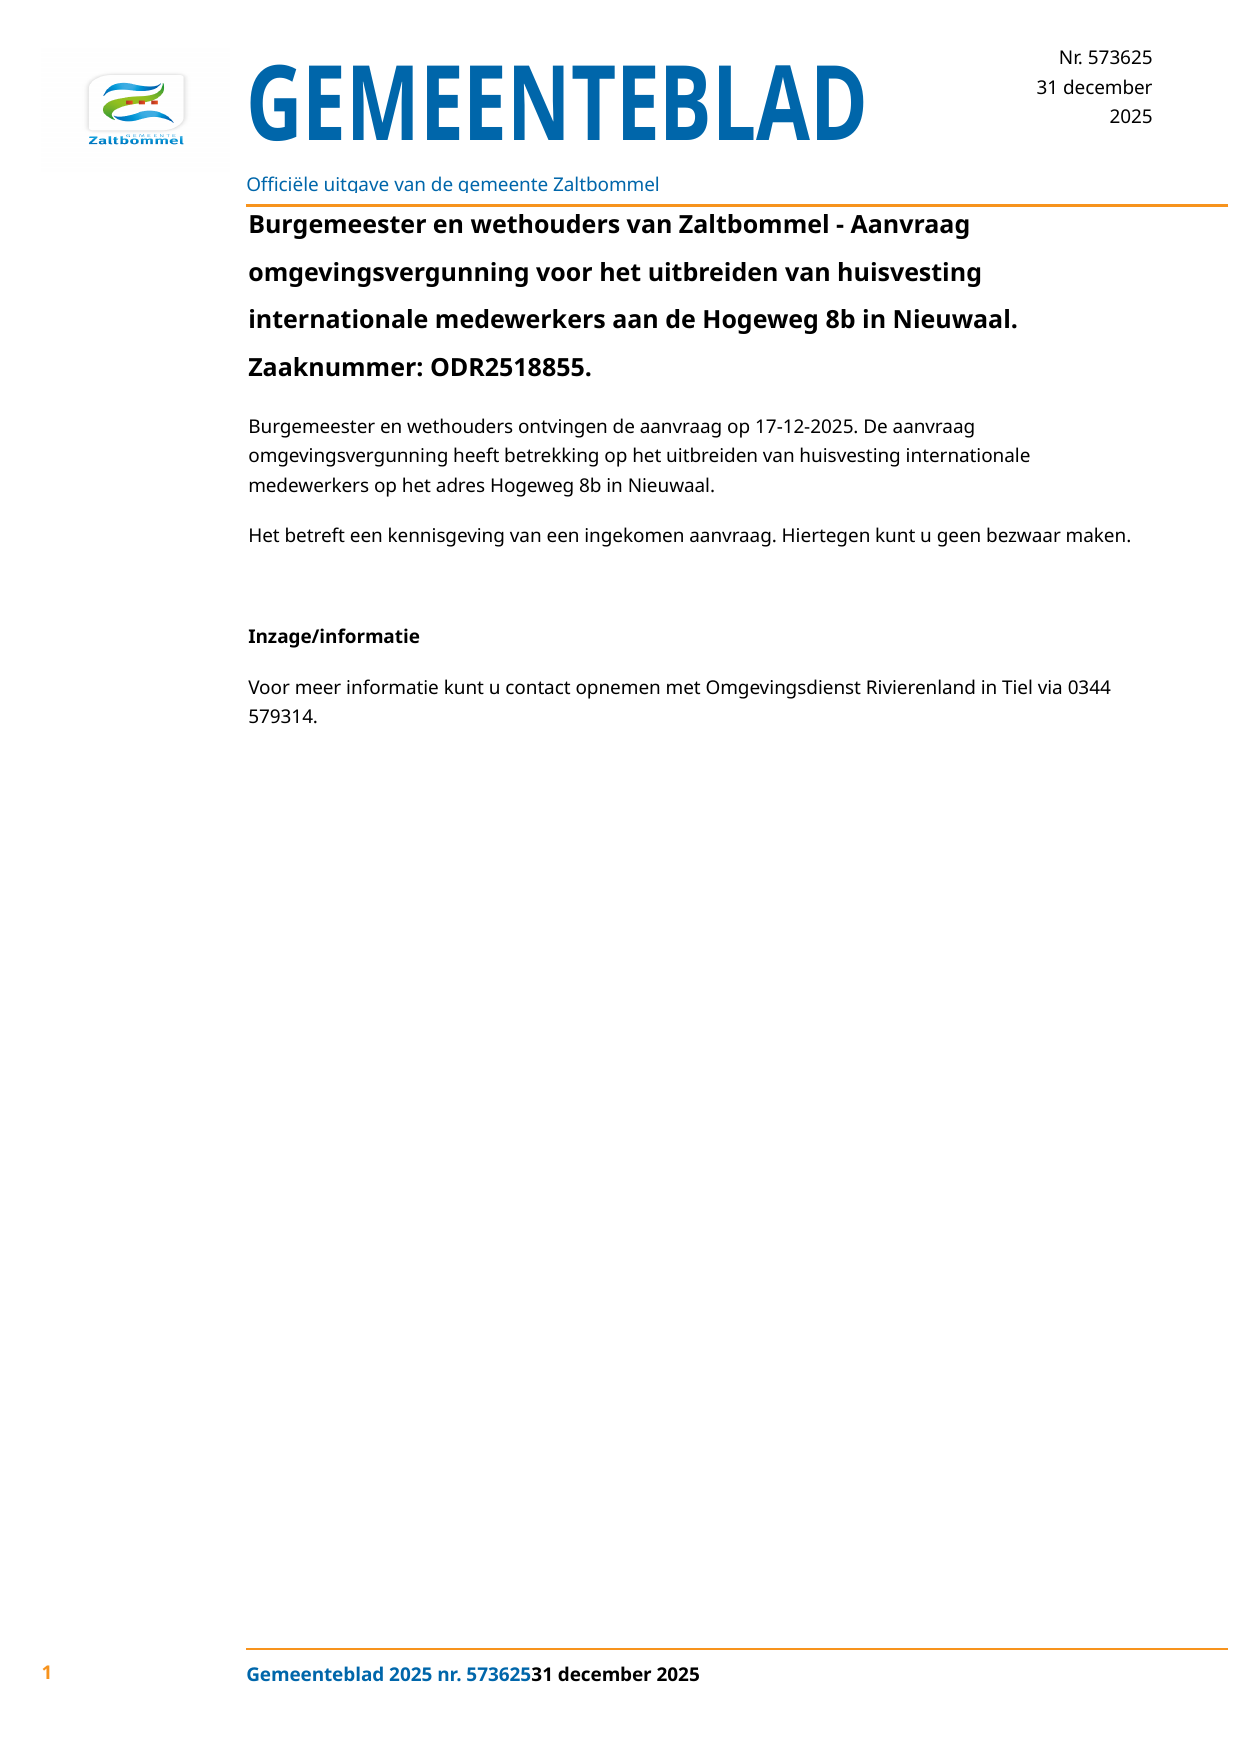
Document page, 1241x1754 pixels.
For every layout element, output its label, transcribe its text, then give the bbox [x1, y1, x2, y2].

text Inzage/informatie [248, 623, 1152, 649]
picture [41, 47, 231, 172]
text Het betreft een kennisgeving van een ingekomen aanvraag. Hiertegen kunt u geen bezwaar maken. [248, 523, 1152, 548]
text Voor meer informatie kunt u contact opnemen met Omgevingsdienst Rivierenland in Tiel via 0344 579314. [248, 674, 1152, 729]
text Burgemeester en wethouders van Zaltbommel - Aanvraag omgevingsvergunning voor het uitbreiden van huisvesting internationale medewerkers aan de Hogeweg 8b in Nieuwaal. Zaaknummer: ODR2518855. [248, 207, 1152, 384]
text Burgemeester en wethouders ontvingen de aanvraag op 17-12-2025. De aanvraag omgevingsvergunning heeft betrekking op het uitbreiden van huisvesting internationale medewerkers op het adres Hogeweg 8b in Nieuwaal. [248, 413, 1152, 498]
